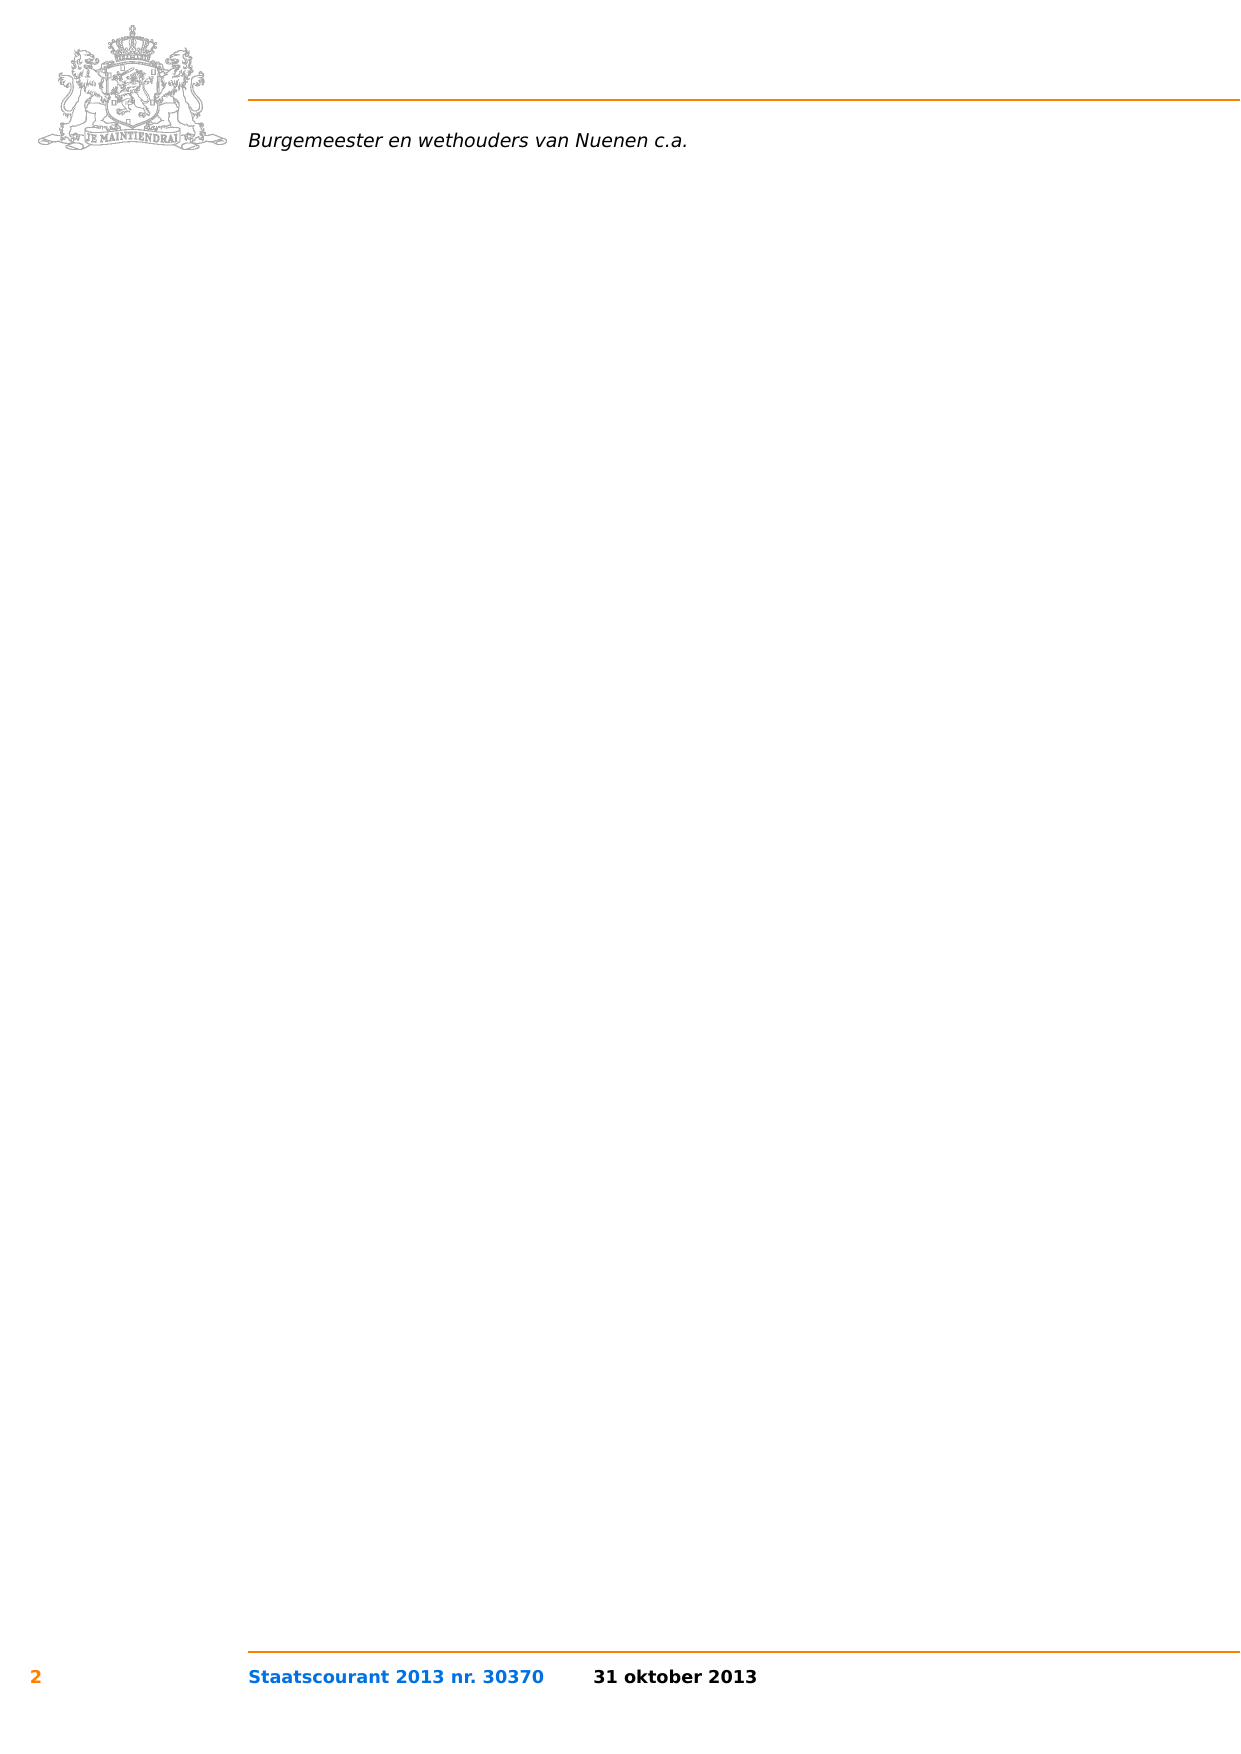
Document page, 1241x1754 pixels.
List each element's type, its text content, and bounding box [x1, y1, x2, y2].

text Burgemeester en wethouders van Nuenen c.a. [248, 130, 1163, 152]
picture [38, 25, 227, 150]
